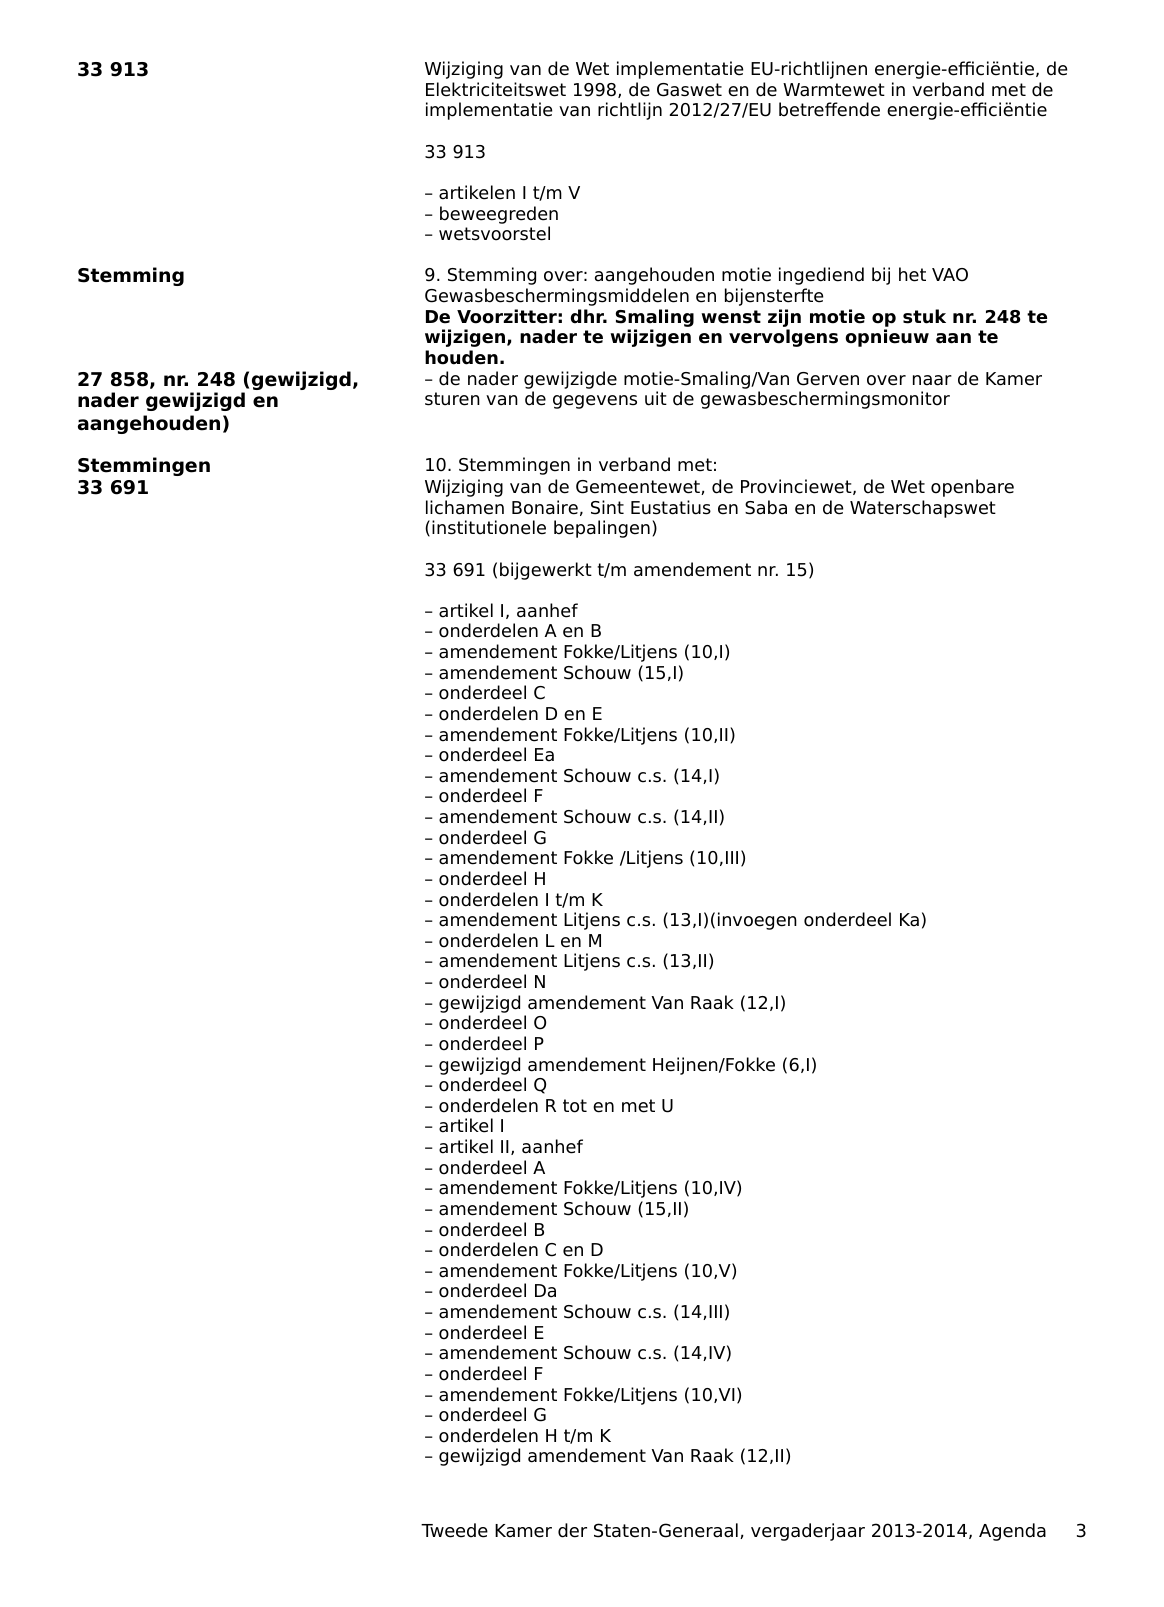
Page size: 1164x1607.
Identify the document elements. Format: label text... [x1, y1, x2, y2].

table_cell [401, 560, 418, 580]
table_cell [77, 1323, 401, 1343]
table_cell [77, 121, 401, 142]
table_cell – de nader gewijzigde motie-Smaling/Van Gerven over naar de Kamer sturen van de gegevens uit de gewasbeschermingsmonitor [418, 369, 1087, 434]
table_cell [77, 142, 401, 162]
table_cell [77, 1199, 401, 1219]
table_cell [401, 1055, 418, 1075]
table_cell [401, 1323, 418, 1343]
table_cell [77, 1137, 401, 1158]
table_cell 33 691 (bijgewerkt t/m amendement nr. 15) [418, 560, 1087, 580]
table_cell [77, 786, 401, 807]
table_cell [77, 1426, 401, 1446]
table_cell [401, 307, 418, 368]
table_cell [401, 1385, 418, 1405]
table_cell – amendement Schouw c.s. (14,I) [418, 766, 1087, 786]
table_cell [401, 1075, 418, 1096]
table_cell 33 913 [77, 59, 401, 121]
table_cell [77, 204, 401, 224]
table_cell [77, 704, 401, 724]
table_cell [77, 848, 401, 869]
table_cell [401, 1199, 418, 1219]
table_cell [77, 951, 401, 972]
table_cell [401, 265, 418, 307]
table_cell [77, 1405, 401, 1426]
table_cell [401, 59, 418, 121]
table_cell – amendement Fokke/Litjens (10,I) [418, 642, 1087, 663]
table_cell Stemmingen [77, 455, 401, 477]
table_cell – onderdelen A en B [418, 621, 1087, 642]
table_cell – onderdeel G [418, 828, 1087, 848]
table_cell [77, 1261, 401, 1281]
table_cell – amendement Fokke/Litjens (10,IV) [418, 1178, 1087, 1199]
table_cell – wetsvoorstel [418, 224, 1087, 245]
table_cell – amendement Fokke/Litjens (10,II) [418, 725, 1087, 745]
table_cell [77, 993, 401, 1013]
table_cell [401, 663, 418, 683]
table_cell – onderdeel A [418, 1158, 1087, 1178]
table_cell Stemming [77, 265, 401, 307]
table_cell 27 858, nr. 248 (gewijzigd, nader gewijzigd en aangehouden) [77, 369, 401, 434]
table_cell [401, 204, 418, 224]
table_cell [401, 951, 418, 972]
table_cell [401, 434, 418, 455]
table_cell [401, 1034, 418, 1054]
table_cell [77, 1178, 401, 1199]
table_cell [77, 1364, 401, 1384]
table_cell – gewijzigd amendement Van Raak (12,II) [418, 1446, 1087, 1467]
table_cell [77, 601, 401, 621]
table_cell [401, 1405, 418, 1426]
table_cell [401, 142, 418, 162]
table_cell – amendement Schouw c.s. (14,III) [418, 1302, 1087, 1323]
table_cell – amendement Litjens c.s. (13,I)(invoegen onderdeel Ka) [418, 910, 1087, 931]
table_cell [401, 869, 418, 889]
table_cell [77, 183, 401, 203]
table_cell [401, 704, 418, 724]
table_cell [401, 993, 418, 1013]
table_cell [418, 162, 1087, 183]
table_cell [77, 1055, 401, 1075]
table_cell – onderdeel G [418, 1405, 1087, 1426]
table_cell [401, 745, 418, 766]
table_cell – gewijzigd amendement Van Raak (12,I) [418, 993, 1087, 1013]
table_cell [401, 910, 418, 931]
table_cell – amendement Fokke/Litjens (10,VI) [418, 1385, 1087, 1405]
table_cell – onderdelen I t/m K [418, 890, 1087, 910]
table_cell [418, 434, 1087, 455]
table_cell [401, 477, 418, 539]
table_cell – onderdelen C en D [418, 1240, 1087, 1261]
table_cell – onderdeel Ea [418, 745, 1087, 766]
table_cell [77, 1013, 401, 1034]
table_cell – amendement Schouw c.s. (14,IV) [418, 1343, 1087, 1364]
table_cell Wijziging van de Gemeentewet, de Provinciewet, de Wet openbare lichamen Bonaire, Sint Eustatius en Saba en de Waterschapswet (institutionele bepalingen) [418, 477, 1087, 539]
table_cell – onderdeel F [418, 1364, 1087, 1384]
table_cell [77, 828, 401, 848]
table_cell [401, 621, 418, 642]
table_cell [401, 1220, 418, 1240]
table_cell – amendement Fokke/Litjens (10,V) [418, 1261, 1087, 1281]
table_cell [77, 1096, 401, 1116]
table_cell [401, 972, 418, 993]
table_cell [77, 1446, 401, 1467]
table_cell [77, 1075, 401, 1096]
table_cell 33 691 [77, 477, 401, 539]
table_cell [401, 580, 418, 601]
table_cell [77, 1385, 401, 1405]
table_cell De Voorzitter: dhr. Smaling wenst zijn motie op stuk nr. 248 te wijzigen, nader te wijzigen en vervolgens opnieuw aan te houden. [418, 307, 1087, 368]
table_cell 9. Stemming over: aangehouden motie ingediend bij het VAO Gewasbeschermingsmiddelen en bijensterfte [418, 265, 1087, 307]
table_cell – amendement Fokke /Litjens (10,III) [418, 848, 1087, 869]
table_cell [77, 745, 401, 766]
table_cell [401, 455, 418, 477]
table_cell [77, 1220, 401, 1240]
table_cell [77, 539, 401, 559]
table_cell [77, 663, 401, 683]
table_cell – onderdeel B [418, 1220, 1087, 1240]
table_cell – artikel I [418, 1116, 1087, 1137]
table_cell [77, 869, 401, 889]
table_cell [77, 725, 401, 745]
table_cell [401, 890, 418, 910]
table_cell [401, 848, 418, 869]
table_cell – onderdeel C [418, 683, 1087, 704]
table_cell [77, 766, 401, 786]
table_cell [77, 245, 401, 265]
table_cell [401, 1158, 418, 1178]
table_cell [401, 539, 418, 559]
table_cell [77, 621, 401, 642]
table_cell [77, 910, 401, 931]
table_cell [401, 828, 418, 848]
table_cell [418, 121, 1087, 142]
table_cell [401, 1240, 418, 1261]
table_cell [401, 1343, 418, 1364]
table_cell – onderdeel Da [418, 1281, 1087, 1302]
table_cell [77, 307, 401, 368]
table_cell – onderdeel O [418, 1013, 1087, 1034]
table_cell [401, 766, 418, 786]
table_cell – onderdelen R tot en met U [418, 1096, 1087, 1116]
table_cell – onderdeel Q [418, 1075, 1087, 1096]
table_cell 10. Stemmingen in verband met: [418, 455, 1087, 477]
table_cell [401, 601, 418, 621]
table_cell – onderdeel E [418, 1323, 1087, 1343]
table_cell [77, 1158, 401, 1178]
table_cell [77, 162, 401, 183]
table_cell – beweegreden [418, 204, 1087, 224]
table_cell [401, 245, 418, 265]
table_cell [401, 121, 418, 142]
table_cell [418, 539, 1087, 559]
table_cell [401, 807, 418, 828]
table_cell [401, 1013, 418, 1034]
table_cell – onderdeel P [418, 1034, 1087, 1054]
table_cell [77, 1343, 401, 1364]
table_cell [77, 1281, 401, 1302]
table_cell – gewijzigd amendement Heijnen/Fokke (6,I) [418, 1055, 1087, 1075]
table_cell [77, 642, 401, 663]
table_cell – amendement Litjens c.s. (13,II) [418, 951, 1087, 972]
table_cell – onderdelen L en M [418, 931, 1087, 951]
table_cell [77, 1240, 401, 1261]
table_cell [77, 560, 401, 580]
table_cell [401, 1137, 418, 1158]
table_cell [77, 580, 401, 601]
table_cell [401, 162, 418, 183]
table_cell – onderdeel H [418, 869, 1087, 889]
table_cell [401, 1178, 418, 1199]
table_cell [401, 1364, 418, 1384]
table_cell [401, 1261, 418, 1281]
table_cell Wijziging van de Wet implementatie EU-richtlijnen energie-efficiëntie, de Elektriciteitswet 1998, de Gaswet en de Warmtewet in verband met de implementatie van richtlijn 2012/27/EU betreffende energie-efficiëntie [418, 59, 1087, 121]
table_cell [401, 725, 418, 745]
table_cell [401, 931, 418, 951]
table_cell – amendement Schouw (15,I) [418, 663, 1087, 683]
table_cell [401, 1281, 418, 1302]
table_cell [401, 1426, 418, 1446]
table_cell – onderdeel F [418, 786, 1087, 807]
table_cell [77, 931, 401, 951]
table_cell [418, 580, 1087, 601]
table_cell [77, 1116, 401, 1137]
table_cell [401, 1116, 418, 1137]
table_cell – onderdelen H t/m K [418, 1426, 1087, 1446]
table_cell [401, 1302, 418, 1323]
table_cell [77, 807, 401, 828]
table_cell [401, 786, 418, 807]
table_cell [401, 683, 418, 704]
table_cell – artikel I, aanhef [418, 601, 1087, 621]
table_cell – artikel II, aanhef [418, 1137, 1087, 1158]
table_cell [401, 224, 418, 245]
table_cell [77, 683, 401, 704]
table_cell [401, 183, 418, 203]
table_cell [401, 369, 418, 434]
table_cell [77, 890, 401, 910]
table_cell – amendement Schouw (15,II) [418, 1199, 1087, 1219]
table_cell [77, 1034, 401, 1054]
table_cell 33 913 [418, 142, 1087, 162]
table_cell [77, 224, 401, 245]
table_cell – amendement Schouw c.s. (14,II) [418, 807, 1087, 828]
table_cell [401, 1096, 418, 1116]
table_cell – artikelen I t/m V [418, 183, 1087, 203]
table_cell [401, 1446, 418, 1467]
table_cell [77, 434, 401, 455]
table_cell [401, 642, 418, 663]
table_cell [77, 1302, 401, 1323]
table_cell [77, 972, 401, 993]
table_cell [418, 245, 1087, 265]
table_cell – onderdeel N [418, 972, 1087, 993]
table_cell – onderdelen D en E [418, 704, 1087, 724]
